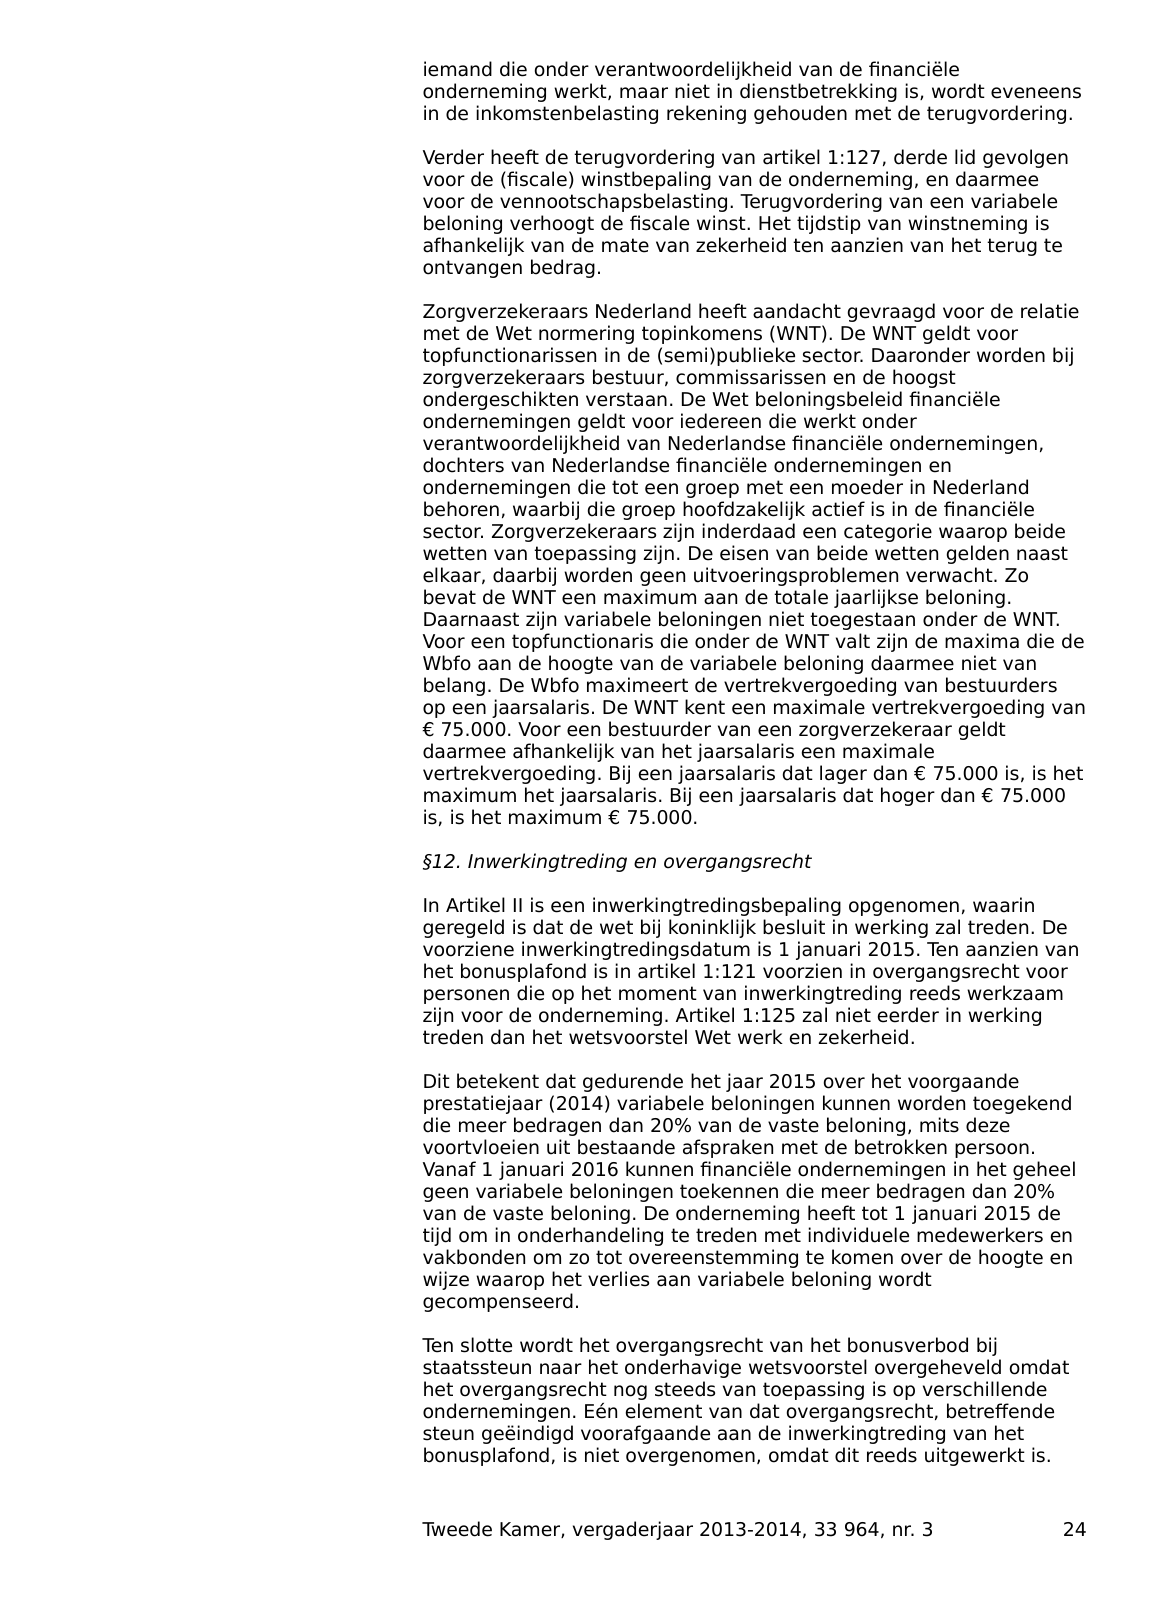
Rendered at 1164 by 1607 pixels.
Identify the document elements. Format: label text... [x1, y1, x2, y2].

text Zorgverzekeraars Nederland heeft aandacht gevraagd voor de relatie met de Wet normering topinkomens (WNT). De WNT geldt voor topfunctionarissen in de (semi)publieke sector. Daaronder worden bij zorgverzekeraars bestuur, commissarissen en de hoogst ondergeschikten verstaan. De Wet beloningsbeleid financiële ondernemingen geldt voor iedereen die werkt onder verantwoordelijkheid van Nederlandse financiële ondernemingen, dochters van Nederlandse financiële ondernemingen en ondernemingen die tot een groep met een moeder in Nederland behoren, waarbij die groep hoofdzakelijk actief is in de financiële sector. Zorgverzekeraars zijn inderdaad een categorie waarop beide wetten van toepassing zijn. De eisen van beide wetten gelden naast elkaar, daarbij worden geen uitvoeringsproblemen verwacht. Zo bevat de WNT een maximum aan de totale jaarlijkse beloning. Daarnaast zijn variabele beloningen niet toegestaan onder de WNT. Voor een topfunctionaris die onder de WNT valt zijn de maxima die de Wbfo aan de hoogte van de variabele beloning daarmee niet van belang. De Wbfo maximeert de vertrekvergoeding van bestuurders op een jaarsalaris. De WNT kent een maximale vertrekvergoeding van € 75.000. Voor een bestuurder van een zorgverzekeraar geldt daarmee afhankelijk van het jaarsalaris een maximale vertrekvergoeding. Bij een jaarsalaris dat lager dan € 75.000 is, is het maximum het jaarsalaris. Bij een jaarsalaris dat hoger dan € 75.000 is, is het maximum € 75.000. [422, 301, 1087, 829]
subtitle §12. Inwerkingtreding en overgangsrecht [422, 851, 1087, 873]
text iemand die onder verantwoordelijkheid van de financiële onderneming werkt, maar niet in dienstbetrekking is, wordt eveneens in de inkomstenbelasting rekening gehouden met de terugvordering. [422, 59, 1087, 125]
text Dit betekent dat gedurende het jaar 2015 over het voorgaande prestatiejaar (2014) variabele beloningen kunnen worden toegekend die meer bedragen dan 20% van de vaste beloning, mits deze voortvloeien uit bestaande afspraken met de betrokken persoon. Vanaf 1 januari 2016 kunnen financiële ondernemingen in het geheel geen variabele beloningen toekennen die meer bedragen dan 20% van de vaste beloning. De onderneming heeft tot 1 januari 2015 de tijd om in onderhandeling te treden met individuele medewerkers en vakbonden om zo tot overeenstemming te komen over de hoogte en wijze waarop het verlies aan variabele beloning wordt gecompenseerd. [422, 1071, 1087, 1313]
text In Artikel II is een inwerkingtredingsbepaling opgenomen, waarin geregeld is dat de wet bij koninklijk besluit in werking zal treden. De voorziene inwerkingtredingsdatum is 1 januari 2015. Ten aanzien van het bonusplafond is in artikel 1:121 voorzien in overgangsrecht voor personen die op het moment van inwerkingtreding reeds werkzaam zijn voor de onderneming. Artikel 1:125 zal niet eerder in werking treden dan het wetsvoorstel Wet werk en zekerheid. [422, 895, 1087, 1049]
text Ten slotte wordt het overgangsrecht van het bonusverbod bij staatssteun naar het onderhavige wetsvoorstel overgeheveld omdat het overgangsrecht nog steeds van toepassing is op verschillende ondernemingen. Eén element van dat overgangsrecht, betreffende steun geëindigd voorafgaande aan de inwerkingtreding van het bonusplafond, is niet overgenomen, omdat dit reeds uitgewerkt is. [422, 1335, 1087, 1467]
text Verder heeft de terugvordering van artikel 1:127, derde lid gevolgen voor de (fiscale) winstbepaling van de onderneming, en daarmee voor de vennootschapsbelasting. Terugvordering van een variabele beloning verhoogt de fiscale winst. Het tijdstip van winstneming is afhankelijk van de mate van zekerheid ten aanzien van het terug te ontvangen bedrag. [422, 147, 1087, 279]
